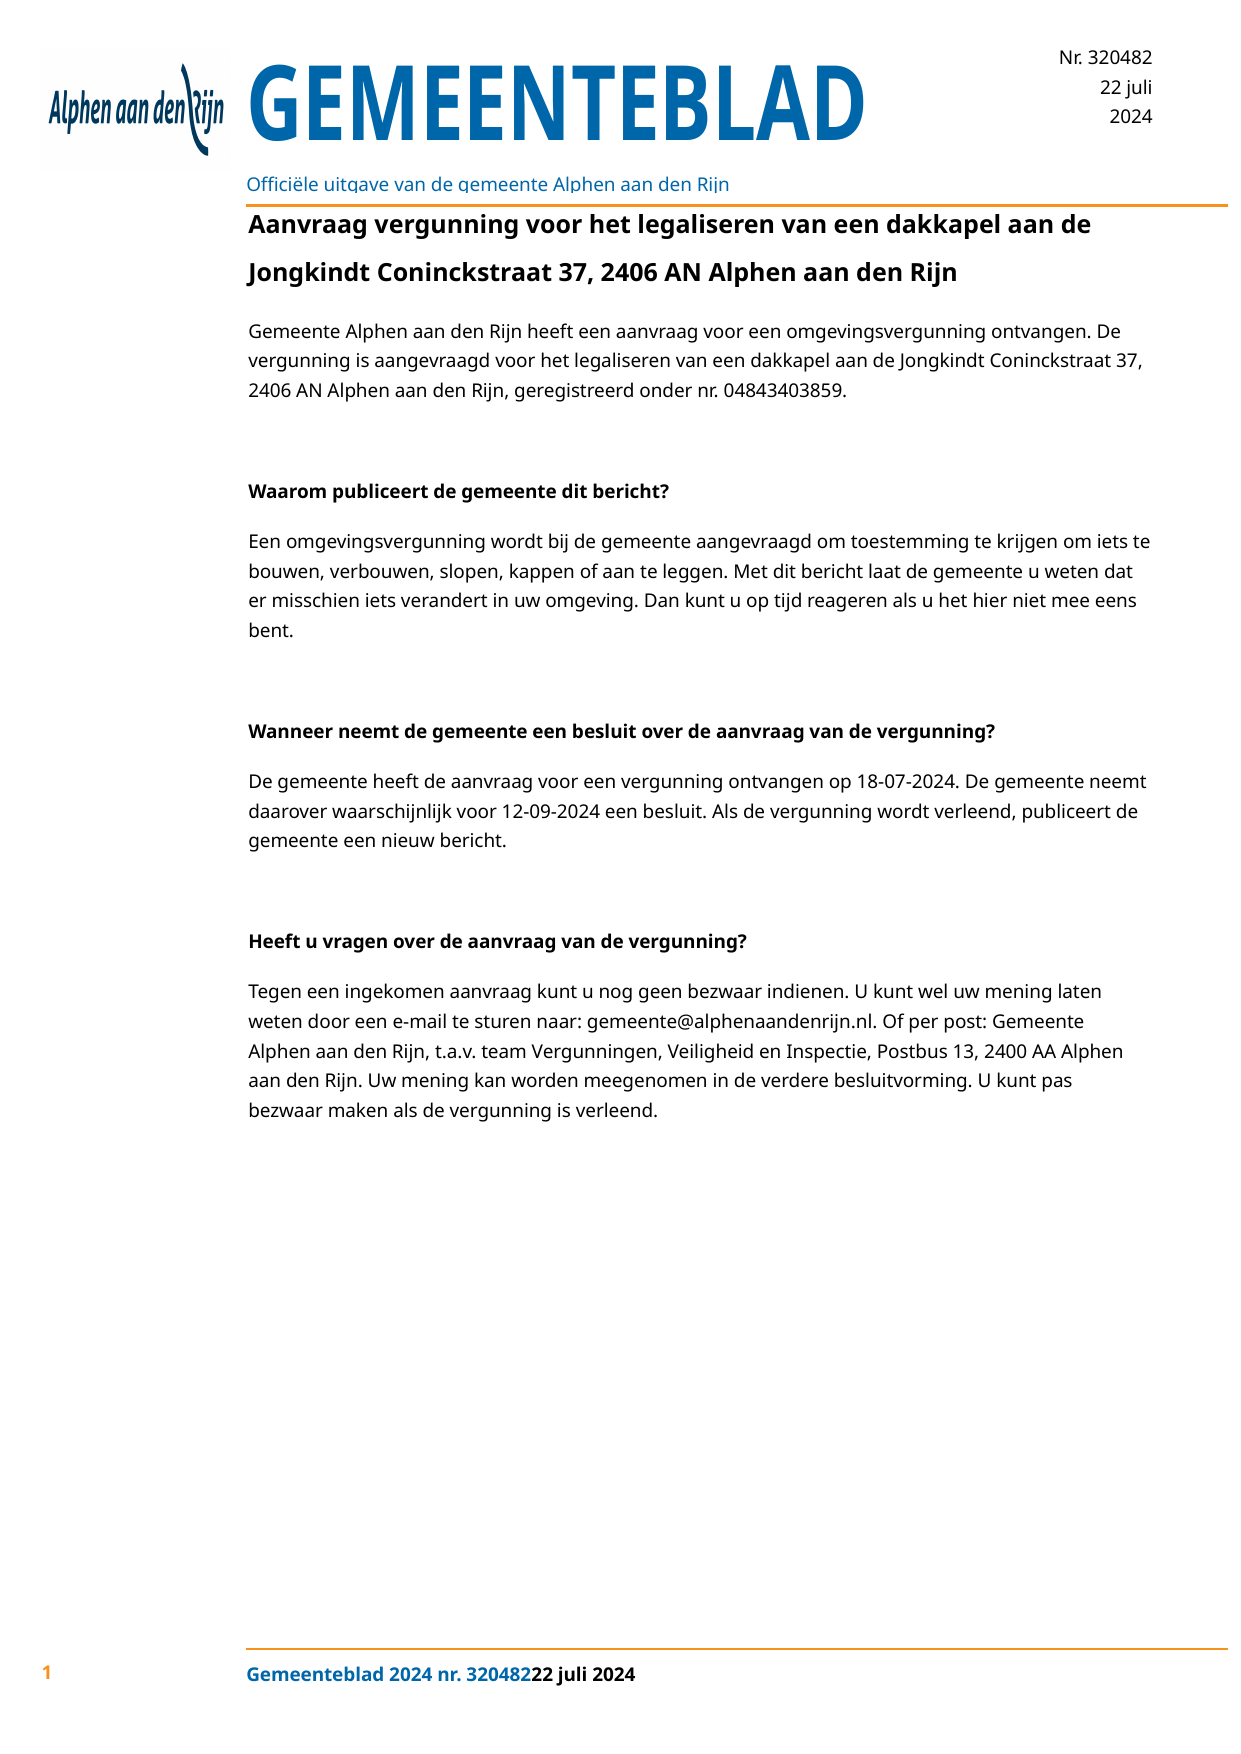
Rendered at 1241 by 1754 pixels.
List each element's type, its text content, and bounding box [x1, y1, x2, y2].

picture [41, 47, 231, 172]
text Heeft u vragen over de aanvraag van de vergunning? [248, 928, 1152, 954]
text Een omgevingsvergunning wordt bij de gemeente aangevraagd om toestemming te krijgen om iets te bouwen, verbouwen, slopen, kappen of aan te leggen. Met dit bericht laat de gemeente u weten dat er misschien iets verandert in uw omgeving. Dan kunt u op tijd reageren als u het hier niet mee eens bent. [248, 528, 1152, 643]
text Aanvraag vergunning voor het legaliseren van een dakkapel aan de Jongkindt Coninckstraat 37, 2406 AN Alphen aan den Rijn [248, 207, 1152, 288]
text De gemeente heeft de aanvraag voor een vergunning ontvangen op 18-07-2024. De gemeente neemt daarover waarschijnlijk voor 12-09-2024 een besluit. Als de vergunning wordt verleend, publiceert de gemeente een nieuw bericht. [248, 768, 1152, 853]
text Tegen een ingekomen aanvraag kunt u nog geen bezwaar indienen. U kunt wel uw mening laten weten door een e-mail te sturen naar: gemeente@alphenaandenrijn.nl. Of per post: Gemeente Alphen aan den Rijn, t.a.v. team Vergunningen, Veiligheid en Inspectie, Postbus 13, 2400 AA Alphen aan den Rijn. Uw mening kan worden meegenomen in de verdere besluitvorming. U kunt pas bezwaar maken als de vergunning is verleend. [248, 979, 1152, 1123]
text Gemeente Alphen aan den Rijn heeft een aanvraag voor een omgevingsvergunning ontvangen. De vergunning is aangevraagd voor het legaliseren van een dakkapel aan de Jongkindt Coninckstraat 37, 2406 AN Alphen aan den Rijn, geregistreerd onder nr. 04843403859. [248, 318, 1152, 403]
text Waarom publiceert de gemeente dit bericht? [248, 478, 1152, 504]
text Wanneer neemt de gemeente een besluit over de aanvraag van de vergunning? [248, 718, 1152, 744]
